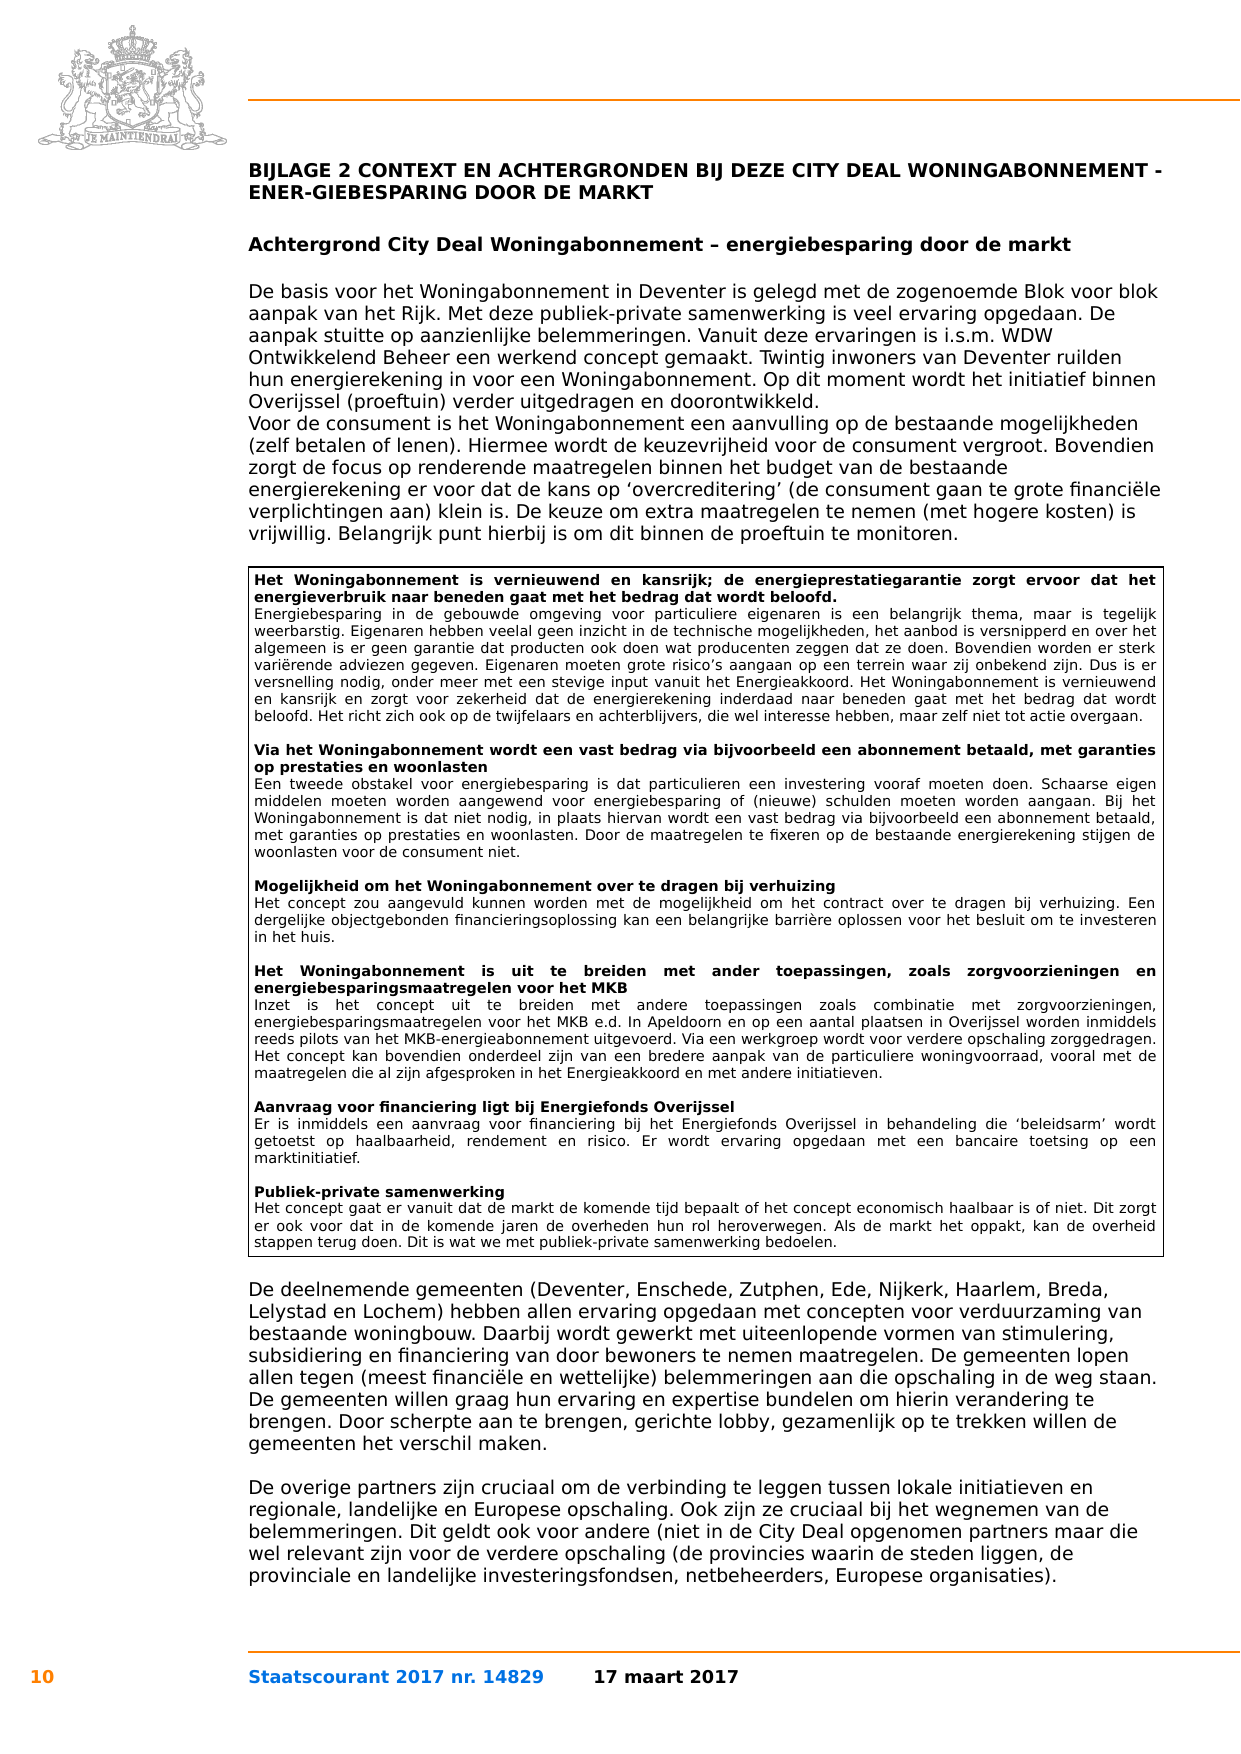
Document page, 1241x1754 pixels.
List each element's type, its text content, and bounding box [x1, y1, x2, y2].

table_cell [249, 946, 1163, 963]
table_cell [249, 1166, 1163, 1183]
table_cell Het Woningabonnement is uit te breiden met ander toepassingen, zoals zorgvoorzieningen en energiebesparingsmaatregelen voor het MKB [249, 963, 1163, 997]
table_cell Publiek-private samenwerking [249, 1184, 1163, 1200]
table_cell Inzet is het concept uit te breiden met andere toepassingen zoals combinatie met zorgvoorzieningen, energiebesparingsmaatregelen voor het MKB e.d. In Apeldoorn en op een aantal plaatsen in Overijssel worden inmiddels reeds pilots van het MKB-energieabonnement uitgevoerd. Via een werkgroep wordt voor verdere opschaling zorggedragen. Het concept kan bovendien onderdeel zijn van een bredere aanpak van de particuliere woningvoorraad, vooral met de maatregelen die al zijn afgesproken in het Energieakkoord en met andere initiatieven. [249, 997, 1163, 1082]
table_cell Het concept gaat er vanuit dat de markt de komende tijd bepaalt of het concept economisch haalbaar is of niet. Dit zorgt er ook voor dat in de komende jaren de overheden hun rol heroverwegen. Als de markt het oppakt, kan de overheid stappen terug doen. Dit is wat we met publiek-private samenwerking bedoelen. [249, 1200, 1163, 1256]
table_cell Er is inmiddels een aanvraag voor financiering bij het Energiefonds Overijssel in behandeling die ‘beleidsarm’ wordt getoetst op haalbaarheid, rendement en risico. Er wordt ervaring opgedaan met een bancaire toetsing op een marktinitiatief. [249, 1116, 1163, 1166]
text De deelnemende gemeenten (Deventer, Enschede, Zutphen, Ede, Nijkerk, Haarlem, Breda, Lelystad en Lochem) hebben allen ervaring opgedaan met concepten voor verduurzaming van bestaande woningbouw. Daarbij wordt gewerkt met uiteenlopende vormen van stimulering, subsidiering en financiering van door bewoners te nemen maatregelen. De gemeenten lopen allen tegen (meest financiële en wettelijke) belemmeringen aan die opschaling in de weg staan. De gemeenten willen graag hun ervaring en expertise bundelen om hierin verandering te brengen. Door scherpte aan te brengen, gerichte lobby, gezamenlijk op te trekken willen de gemeenten het verschil maken. [248, 1279, 1163, 1455]
table_cell Energiebesparing in de gebouwde omgeving voor particuliere eigenaren is een belangrijk thema, maar is tegelijk weerbarstig. Eigenaren hebben veelal geen inzicht in de technische mogelijkheden, het aanbod is versnipperd en over het algemeen is er geen garantie dat producten ook doen wat producenten zeggen dat ze doen. Bovendien worden er sterk variërende adviezen gegeven. Eigenaren moeten grote risico’s aangaan op een terrein waar zij onbekend zijn. Dus is er versnelling nodig, onder meer met een stevige input vanuit het Energieakkoord. Het Woningabonnement is vernieuwend en kansrijk en zorgt voor zekerheid dat de energierekening inderdaad naar beneden gaat met het bedrag dat wordt beloofd. Het richt zich ook op de twijfelaars en achterblijvers, die wel interesse hebben, maar zelf niet tot actie overgaan. [249, 606, 1163, 725]
table_cell [249, 725, 1163, 742]
table_cell Aanvraag voor financiering ligt bij Energiefonds Overijssel [249, 1099, 1163, 1116]
text De basis voor het Woningabonnement in Deventer is gelegd met de zogenoemde Blok voor blok aanpak van het Rijk. Met deze publiek-private samenwerking is veel ervaring opgedaan. De aanpak stuitte op aanzienlijke belemmeringen. Vanuit deze ervaringen is i.s.m. WDW Ontwikkelend Beheer een werkend concept gemaakt. Twintig inwoners van Deventer ruilden hun energierekening in voor een Woningabonnement. Op dit moment wordt het initiatief binnen Overijssel (proeftuin) verder uitgedragen en doorontwikkeld. [248, 281, 1163, 413]
table_cell Mogelijkheid om het Woningabonnement over te dragen bij verhuizing [249, 878, 1163, 895]
text De overige partners zijn cruciaal om de verbinding te leggen tussen lokale initiatieven en regionale, landelijke en Europese opschaling. Ook zijn ze cruciaal bij het wegnemen van de belemmeringen. Dit geldt ook voor andere (niet in de City Deal opgenomen partners maar die wel relevant zijn voor de verdere opschaling (de provincies waarin de steden liggen, de provinciale en landelijke investeringsfondsen, netbeheerders, Europese organisaties). [248, 1477, 1163, 1587]
table_cell Het concept zou aangevuld kunnen worden met de mogelijkheid om het contract over te dragen bij verhuizing. Een dergelijke objectgebonden financieringsoplossing kan een belangrijke barrière oplossen voor het besluit om te investeren in het huis. [249, 895, 1163, 946]
text Voor de consument is het Woningabonnement een aanvulling op de bestaande mogelijkheden (zelf betalen of lenen). Hiermee wordt de keuzevrijheid voor de consument vergroot. Bovendien zorgt de focus op renderende maatregelen binnen het budget van de bestaande energierekening er voor dat de kans op ‘overcreditering’ (de consument gaan te grote financiële verplichtingen aan) klein is. De keuze om extra maatregelen te nemen (met hogere kosten) is vrijwillig. Belangrijk punt hierbij is om dit binnen de proeftuin te monitoren. [248, 413, 1163, 544]
table_cell Een tweede obstakel voor energiebesparing is dat particulieren een investering vooraf moeten doen. Schaarse eigen middelen moeten worden aangewend voor energiebesparing of (nieuwe) schulden moeten worden aangaan. Bij het Woningabonnement is dat niet nodig, in plaats hiervan wordt een vast bedrag via bijvoorbeeld een abonnement betaald, met garanties op prestaties en woonlasten. Door de maatregelen te fixeren op de bestaande energierekening stijgen de woonlasten voor de consument niet. [249, 776, 1163, 861]
table_cell [249, 1082, 1163, 1098]
subtitle Achtergrond City Deal Woningabonnement – energiebesparing door de markt [248, 234, 1163, 256]
picture [38, 25, 227, 150]
table_cell [249, 861, 1163, 878]
table_cell Via het Woningabonnement wordt een vast bedrag via bijvoorbeeld een abonnement betaald, met garanties op prestaties en woonlasten [249, 742, 1163, 776]
table_header Het Woningabonnement is vernieuwend en kansrijk; de energieprestatiegarantie zorgt ervoor dat het energieverbruik naar beneden gaat met het bedrag dat wordt beloofd. [249, 568, 1163, 606]
subtitle BIJLAGE 2 CONTEXT EN ACHTERGRONDEN BIJ DEZE CITY DEAL WONINGABONNEMENT - ENER-GIEBESPARING DOOR DE MARKT [248, 160, 1163, 204]
